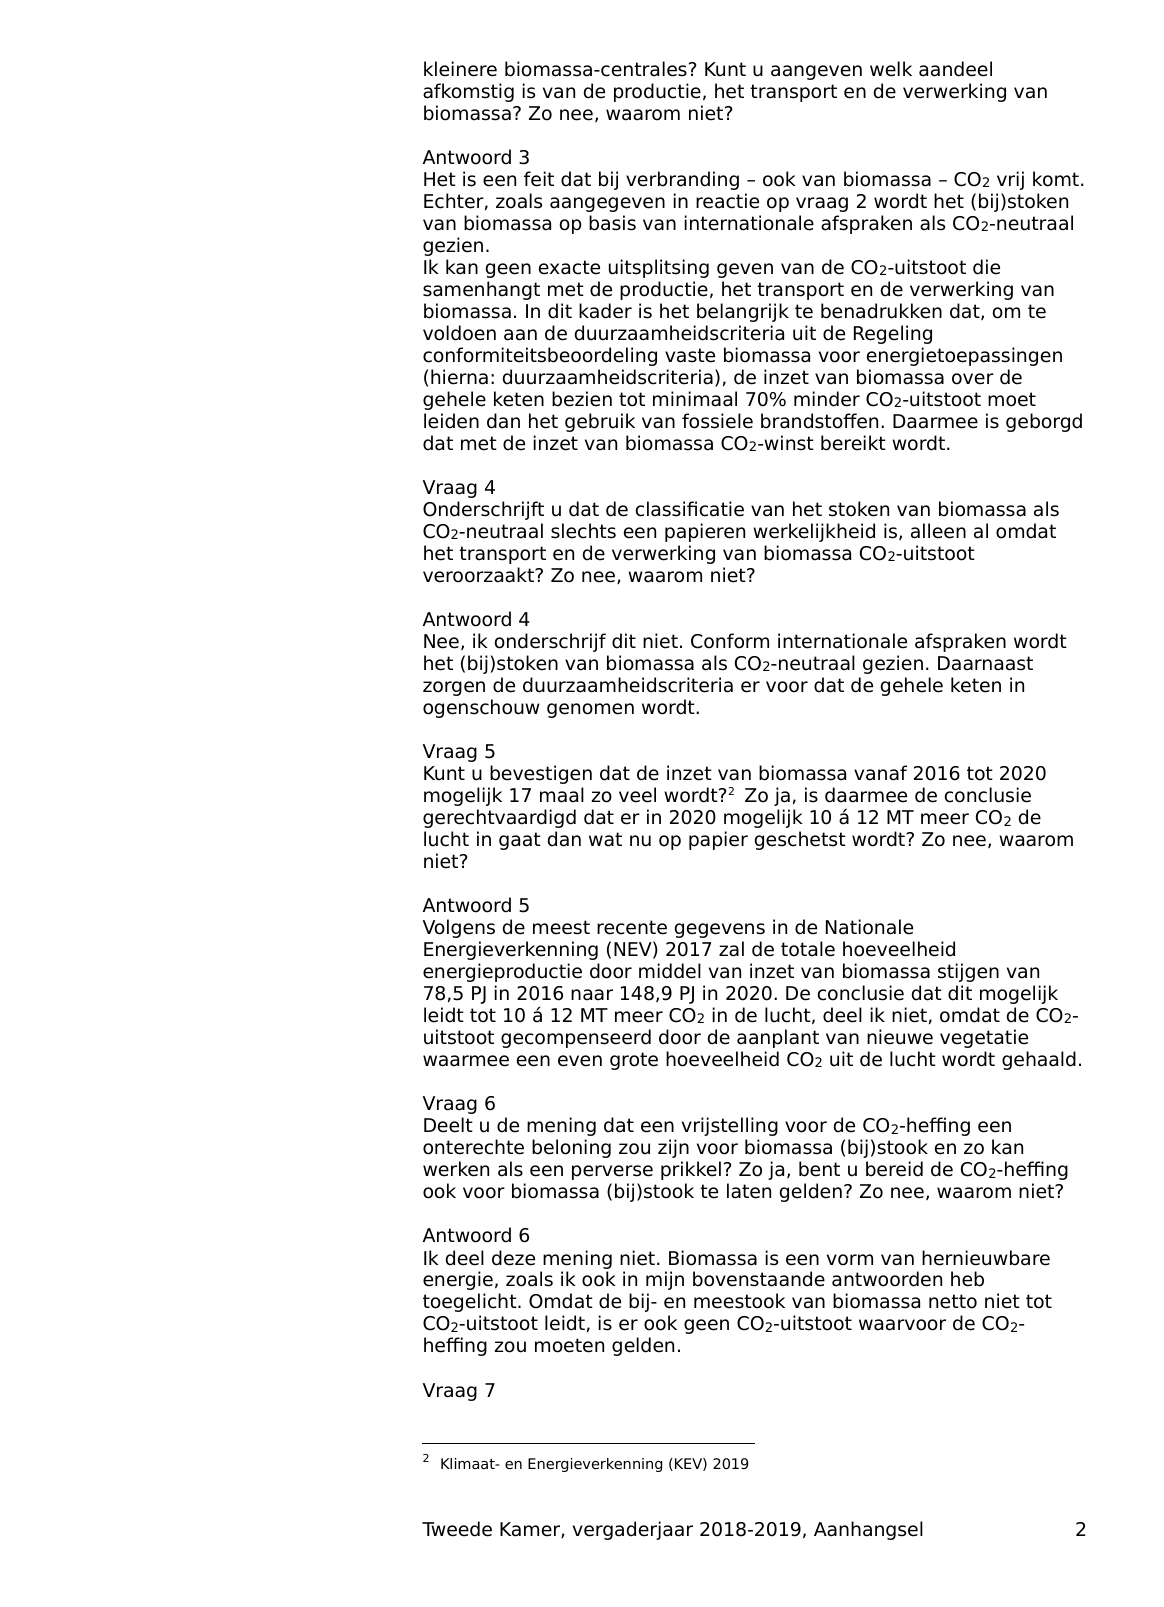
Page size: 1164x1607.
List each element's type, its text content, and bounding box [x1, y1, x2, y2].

text Antwoord 4 [422, 609, 1087, 631]
text Vraag 5 [422, 741, 1087, 763]
text Vraag 4 [422, 477, 1087, 499]
text Nee, ik onderschrijf dit niet. Conform internationale afspraken wordt het (bij)stoken van biomassa als CO2-neutraal gezien. Daarnaast zorgen de duurzaamheidscriteria er voor dat de gehele keten in ogenschouw genomen wordt. [422, 631, 1087, 719]
text Kunt u bevestigen dat de inzet van biomassa vanaf 2016 tot 2020 mogelijk 17 maal zo veel wordt? Zo ja, is daarmee de conclusie gerechtvaardigd dat er in 2020 mogelijk 10 á 12 MT meer CO2 de lucht in gaat dan wat nu op papier geschetst wordt? Zo nee, waarom niet? [422, 763, 1087, 873]
text Vraag 7 [422, 1379, 1087, 1401]
text Ik deel deze mening niet. Biomassa is een vorm van hernieuwbare energie, zoals ik ook in mijn bovenstaande antwoorden heb toegelicht. Omdat de bij- en meestook van biomassa netto niet tot CO2-uitstoot leidt, is er ook geen CO2-uitstoot waarvoor de CO2-heffing zou moeten gelden. [422, 1247, 1087, 1357]
text Ik kan geen exacte uitsplitsing geven van de CO2-uitstoot die samenhangt met de productie, het transport en de verwerking van biomassa. In dit kader is het belangrijk te benadrukken dat, om te voldoen aan de duurzaamheidscriteria uit de Regeling conformiteitsbeoordeling vaste biomassa voor energietoepassingen (hierna: duurzaamheidscriteria), de inzet van biomassa over de gehele keten bezien tot minimaal 70% minder CO2-uitstoot moet leiden dan het gebruik van fossiele brandstoffen. Daarmee is geborgd dat met de inzet van biomassa CO2-winst bereikt wordt. [422, 257, 1087, 455]
text Vraag 6 [422, 1093, 1087, 1115]
text Antwoord 5 [422, 895, 1087, 917]
text Antwoord 3 [422, 147, 1087, 169]
text Antwoord 6 [422, 1225, 1087, 1247]
text Het is een feit dat bij verbranding – ook van biomassa – CO2 vrij komt. Echter, zoals aangegeven in reactie op vraag 2 wordt het (bij)stoken van biomassa op basis van internationale afspraken als CO2-neutraal gezien. [422, 169, 1087, 257]
text Onderschrijft u dat de classificatie van het stoken van biomassa als CO2-neutraal slechts een papieren werkelijkheid is, alleen al omdat het transport en de verwerking van biomassa CO2-uitstoot veroorzaakt? Zo nee, waarom niet? [422, 499, 1087, 587]
text Deelt u de mening dat een vrijstelling voor de CO2-heffing een onterechte beloning zou zijn voor biomassa (bij)stook en zo kan werken als een perverse prikkel? Zo ja, bent u bereid de CO2-heffing ook voor biomassa (bij)stook te laten gelden? Zo nee, waarom niet? [422, 1115, 1087, 1203]
text kleinere biomassa-centrales? Kunt u aangeven welk aandeel afkomstig is van de productie, het transport en de verwerking van biomassa? Zo nee, waarom niet? [422, 59, 1087, 125]
text Volgens de meest recente gegevens in de Nationale Energieverkenning (NEV) 2017 zal de totale hoeveelheid energieproductie door middel van inzet van biomassa stijgen van 78,5 PJ in 2016 naar 148,9 PJ in 2020. De conclusie dat dit mogelijk leidt tot 10 á 12 MT meer CO2 in de lucht, deel ik niet, omdat de CO2-uitstoot gecompenseerd door de aanplant van nieuwe vegetatie waarmee een even grote hoeveelheid CO2 uit de lucht wordt gehaald. [422, 917, 1087, 1071]
text Klimaat- en Energieverkenning (KEV) 2019 [422, 1452, 1087, 1474]
